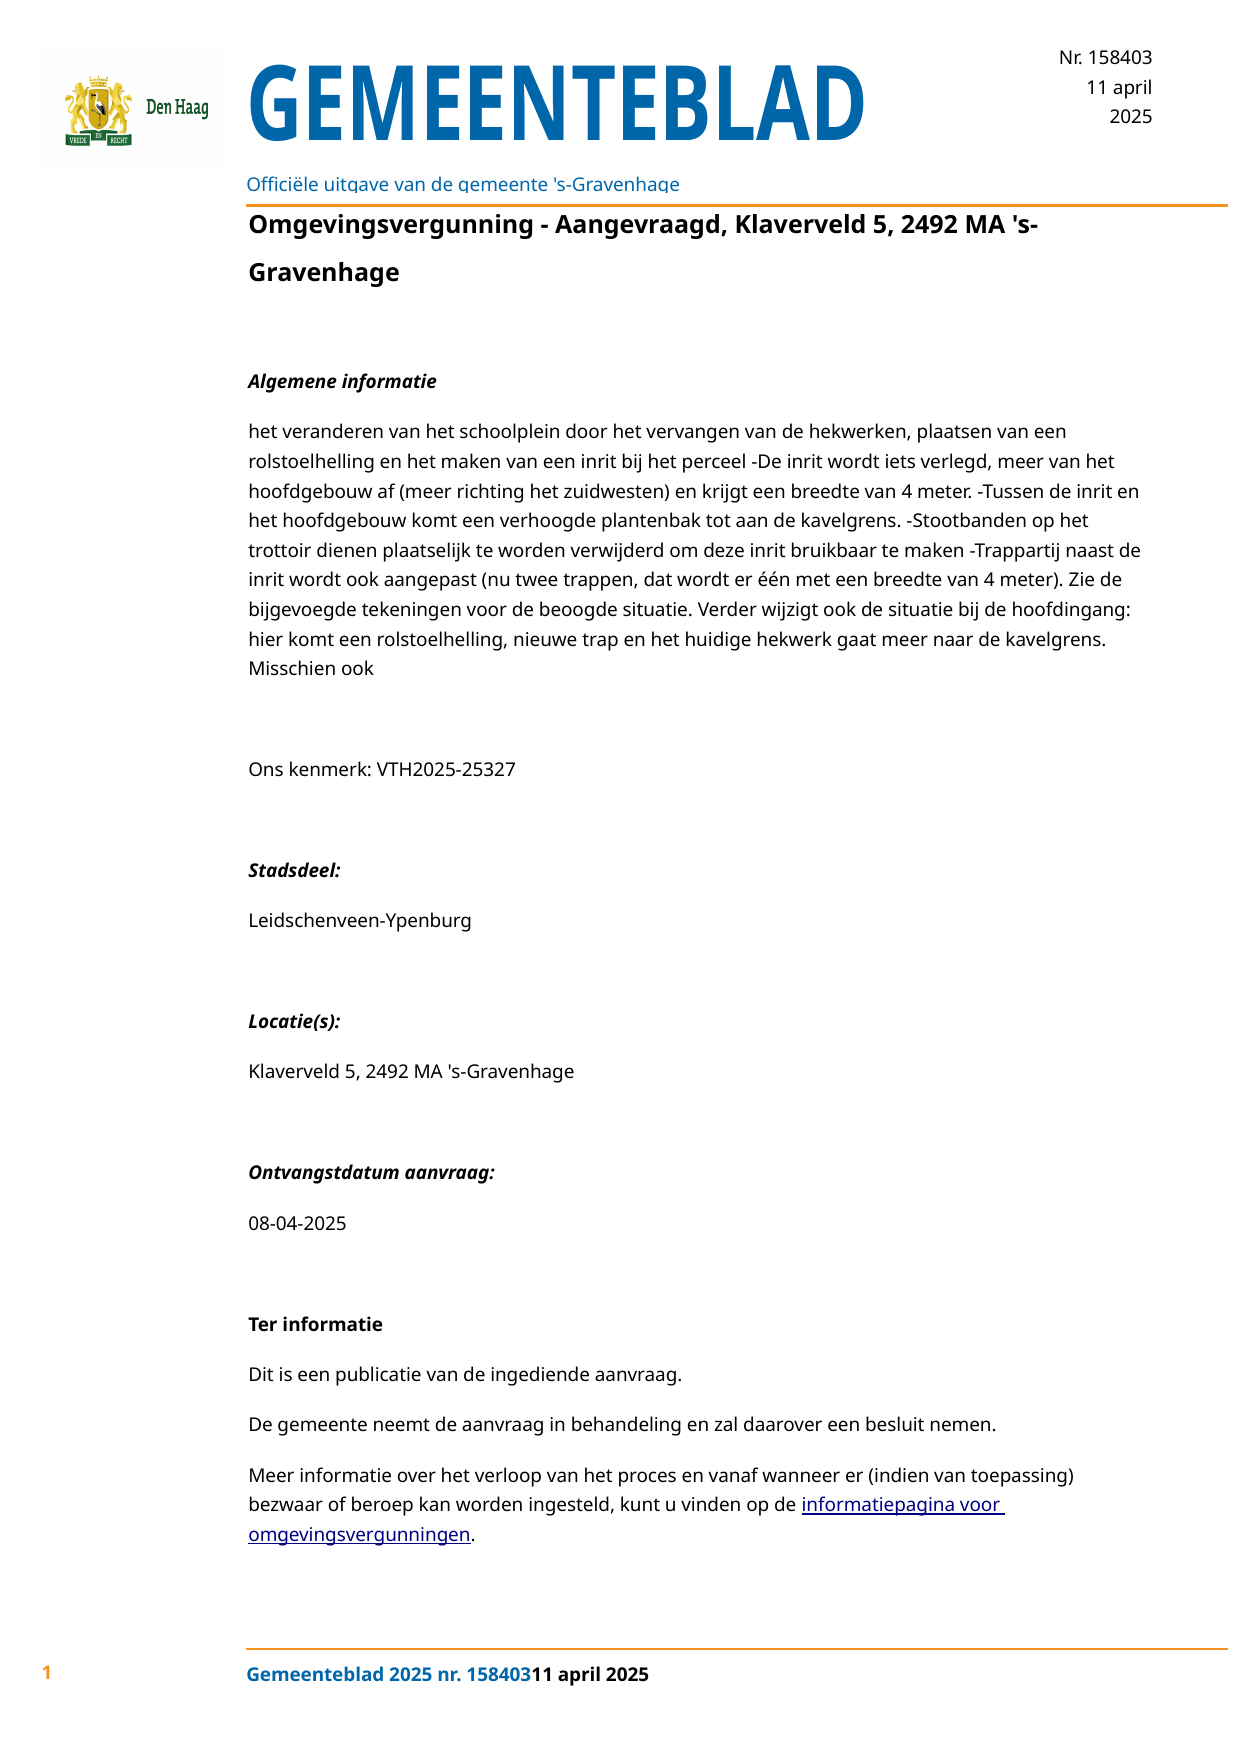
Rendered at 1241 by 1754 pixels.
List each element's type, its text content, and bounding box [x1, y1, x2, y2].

text Ontvangstdatum aanvraag: [248, 1159, 1152, 1185]
text Klaverveld 5, 2492 MA 's-Gravenhage [248, 1059, 1152, 1084]
text Ter informatie [248, 1311, 1152, 1337]
picture [41, 47, 231, 172]
text Dit is een publicatie van de ingediende aanvraag. [248, 1361, 1152, 1387]
text Leidschenveen-Ypenburg [248, 907, 1152, 933]
text Omgevingsvergunning - Aangevraagd, Klaverveld 5, 2492 MA 's-Gravenhage [248, 207, 1152, 288]
text het veranderen van het schoolplein door het vervangen van de hekwerken, plaatsen van een rolstoelhelling en het maken van een inrit bij het perceel -De inrit wordt iets verlegd, meer van het hoofdgebouw af (meer richting het zuidwesten) en krijgt een breedte van 4 meter. -Tussen de inrit en het hoofdgebouw komt een verhoogde plantenbak tot aan de kavelgrens. -Stootbanden op het trottoir dienen plaatselijk te worden verwijderd om deze inrit bruikbaar te maken -Trappartij naast de inrit wordt ook aangepast (nu twee trappen, dat wordt er één met een breedte van 4 meter). Zie de bijgevoegde tekeningen voor de beoogde situatie. Verder wijzigt ook de situatie bij de hoofdingang: hier komt een rolstoelhelling, nieuwe trap en het huidige hekwerk gaat meer naar de kavelgrens. Misschien ook [248, 419, 1152, 681]
text De gemeente neemt de aanvraag in behandeling en zal daarover een besluit nemen. [248, 1412, 1152, 1437]
text Meer informatie over het verloop van het proces en vanaf wanneer er (indien van toepassing) bezwaar of beroep kan worden ingesteld, kunt u vinden op de informatiepagina voor omgevingsvergunningen. [248, 1462, 1152, 1547]
text Stadsdeel: [248, 857, 1152, 883]
text Algemene informatie [248, 368, 1152, 394]
text 08-04-2025 [248, 1210, 1152, 1236]
text Locatie(s): [248, 1008, 1152, 1034]
text Ons kenmerk: VTH2025-25327 [248, 756, 1152, 782]
